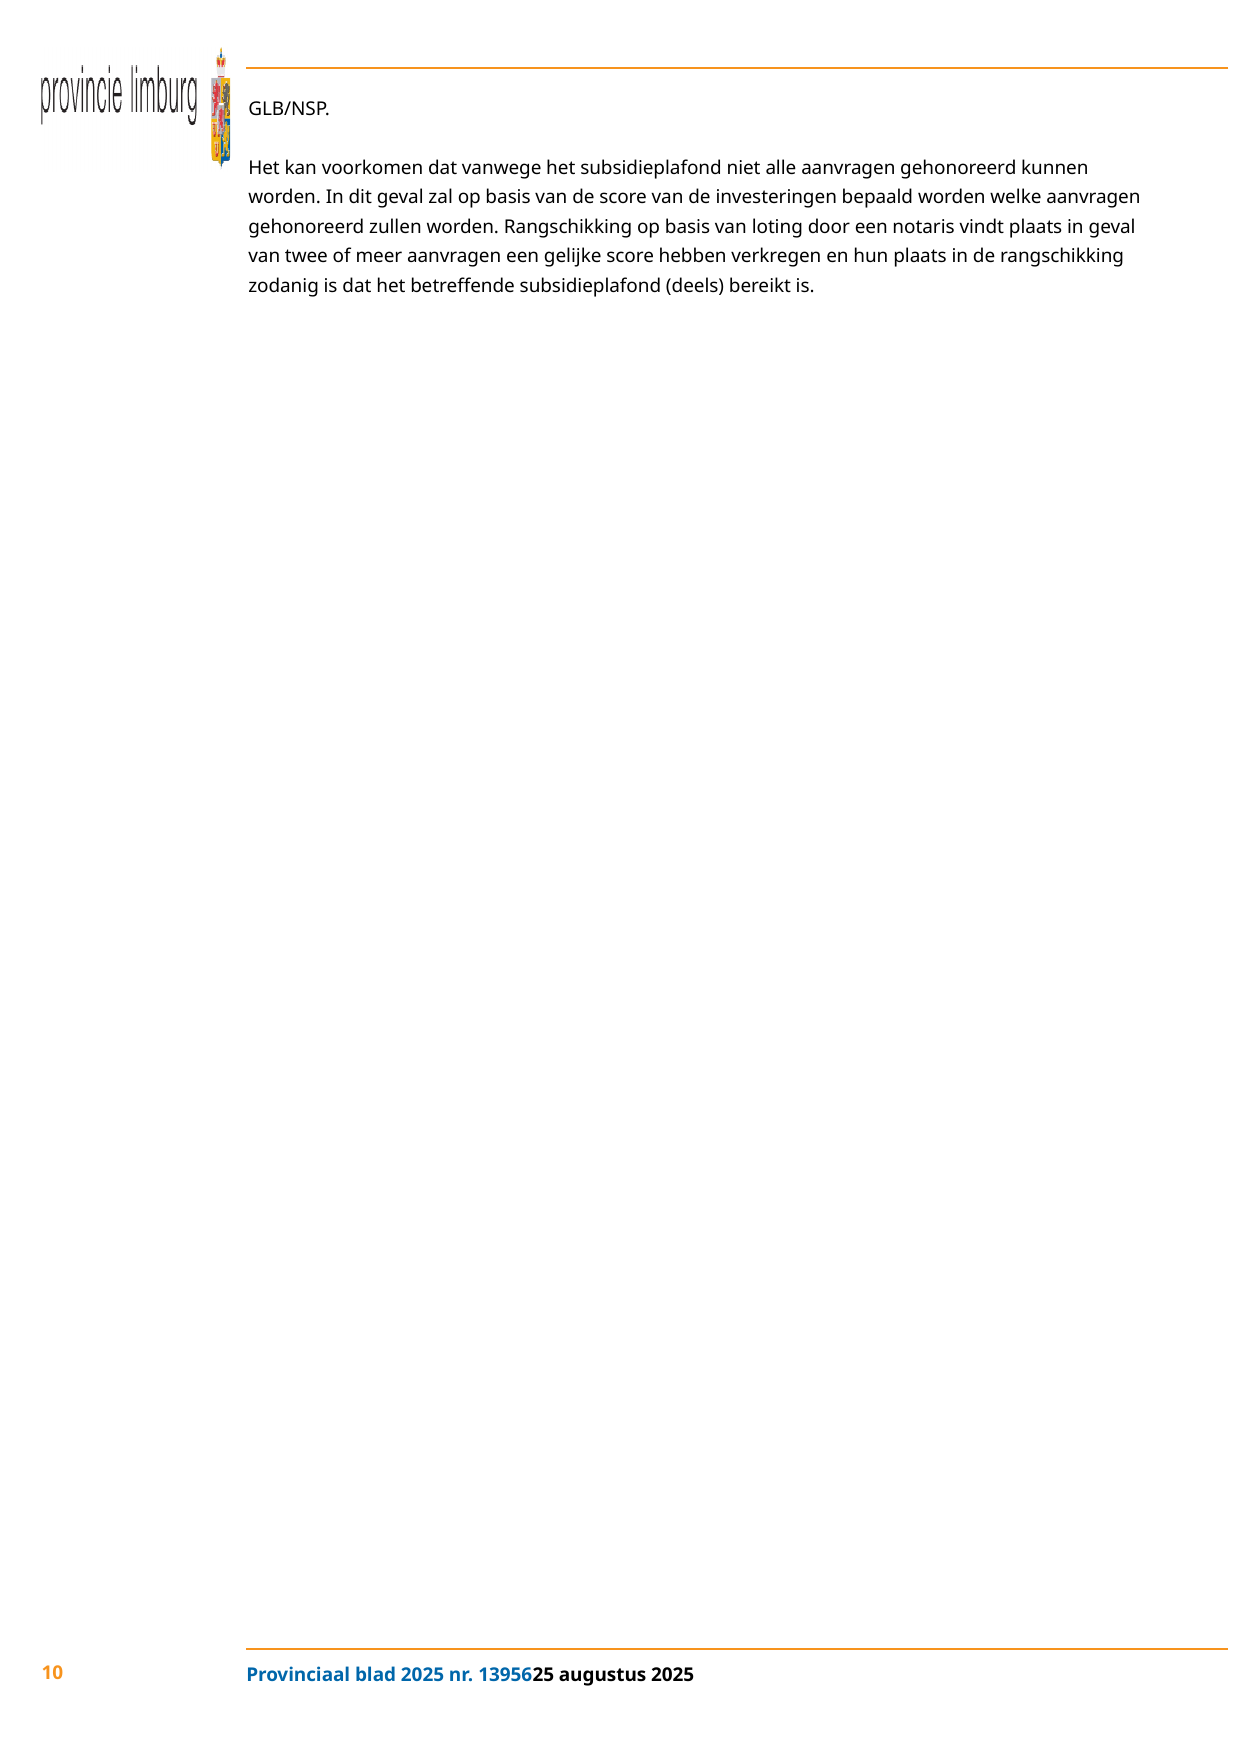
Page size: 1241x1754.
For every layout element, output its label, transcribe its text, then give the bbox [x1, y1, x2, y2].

picture [41, 47, 231, 172]
text GLB/NSP. [248, 95, 1152, 121]
text Het kan voorkomen dat vanwege het subsidieplafond niet alle aanvragen gehonoreerd kunnen worden. In dit geval zal op basis van de score van de investeringen bepaald worden welke aanvragen gehonoreerd zullen worden. Rangschikking op basis van loting door een notaris vindt plaats in geval van twee of meer aanvragen een gelijke score hebben verkregen en hun plaats in de rangschikking zodanig is dat het betreffende subsidieplafond (deels) bereikt is. [248, 154, 1152, 298]
